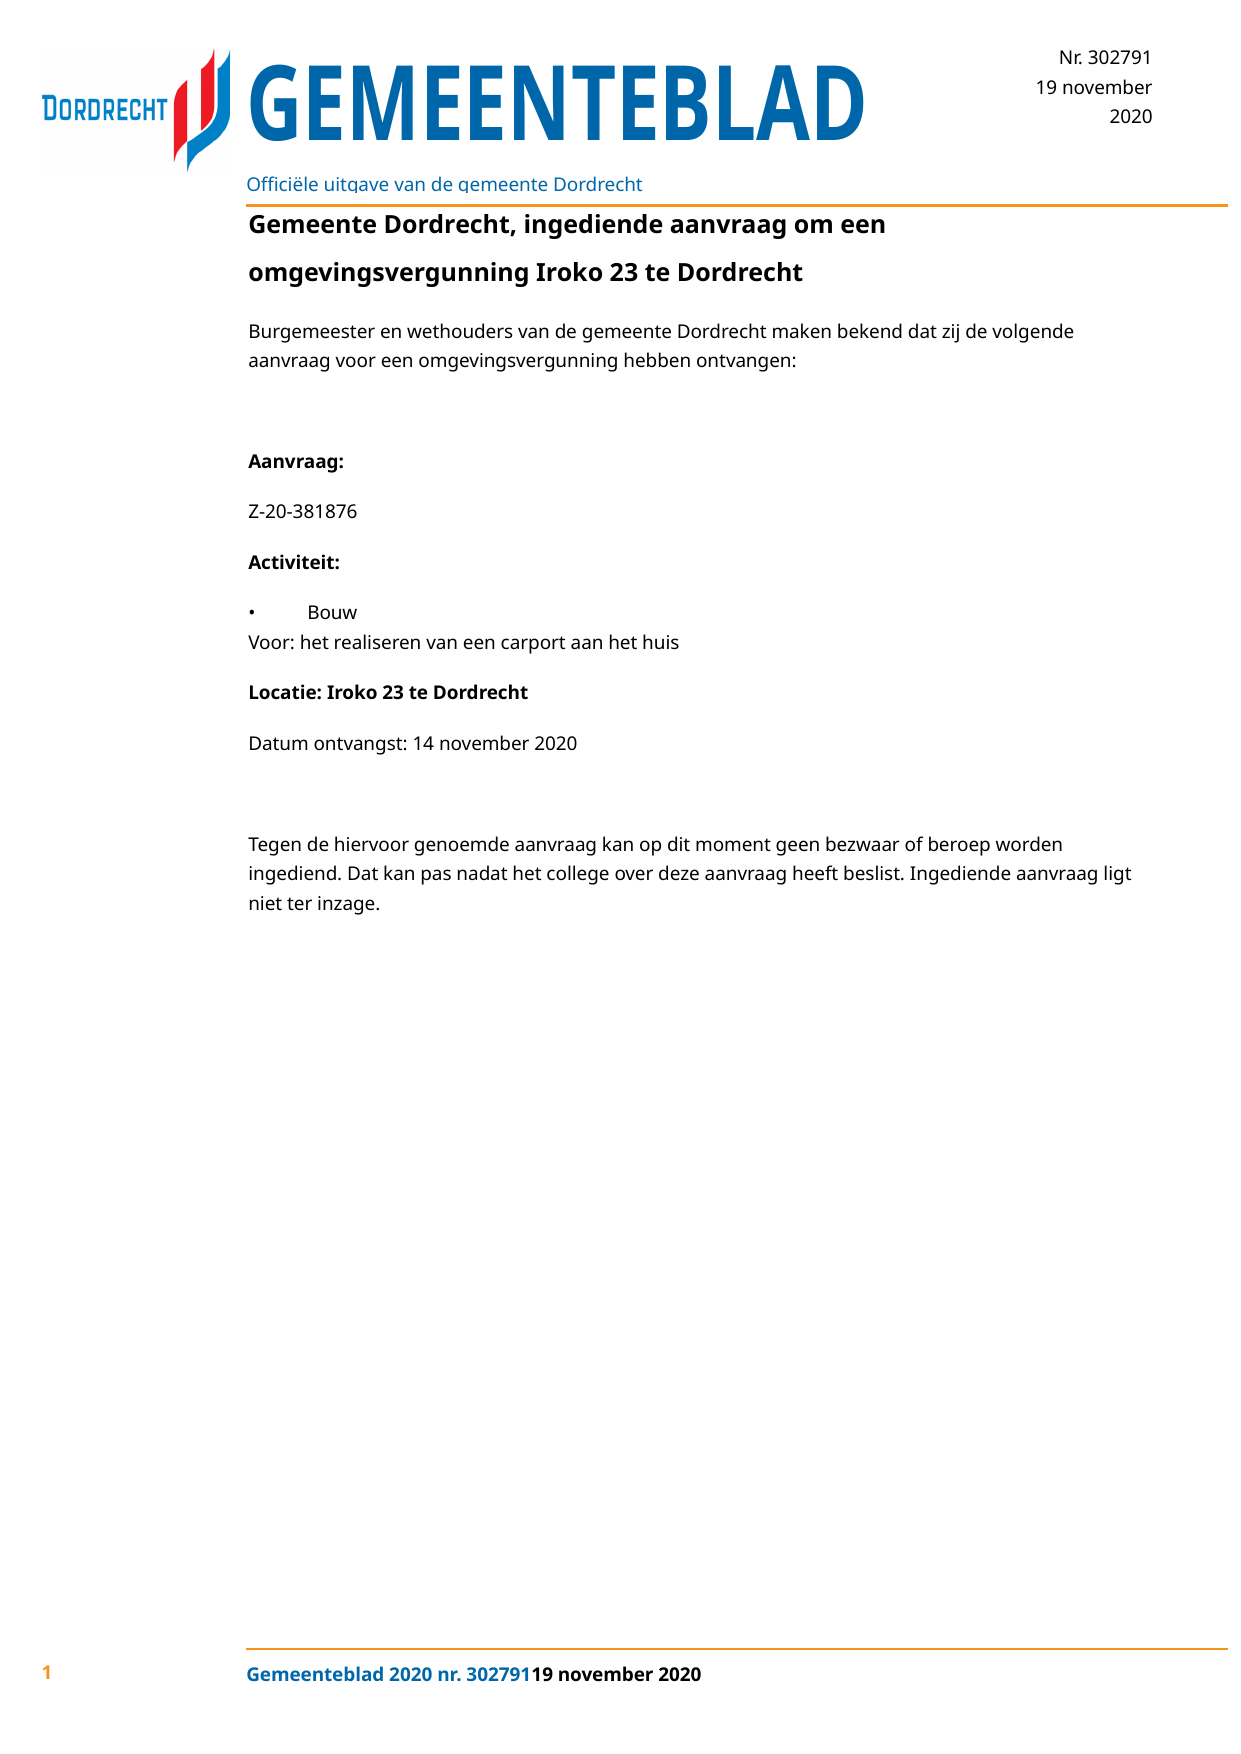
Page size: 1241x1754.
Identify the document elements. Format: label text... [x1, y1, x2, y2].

text Gemeente Dordrecht, ingediende aanvraag om een omgevingsvergunning Iroko 23 te Dordrecht [248, 207, 1152, 288]
text Burgemeester en wethouders van de gemeente Dordrecht maken bekend dat zij de volgende aanvraag voor een omgevingsvergunning hebben ontvangen: [248, 318, 1152, 373]
text Voor: het realiseren van een carport aan het huis [248, 629, 1152, 655]
text Activiteit: [248, 549, 1152, 575]
picture [41, 47, 231, 172]
text Tegen de hiervoor genoemde aanvraag kan op dit moment geen bezwaar of beroep worden ingediend. Dat kan pas nadat het college over deze aanvraag heeft beslist. Ingediende aanvraag ligt niet ter inzage. [248, 831, 1152, 916]
text Datum ontvangst: 14 november 2020 [248, 730, 1152, 756]
text Aanvraag: [248, 448, 1152, 474]
text Locatie: Iroko 23 te Dordrecht [248, 679, 1152, 705]
text Z-20-381876 [248, 499, 1152, 524]
list Bouw [248, 599, 1152, 625]
